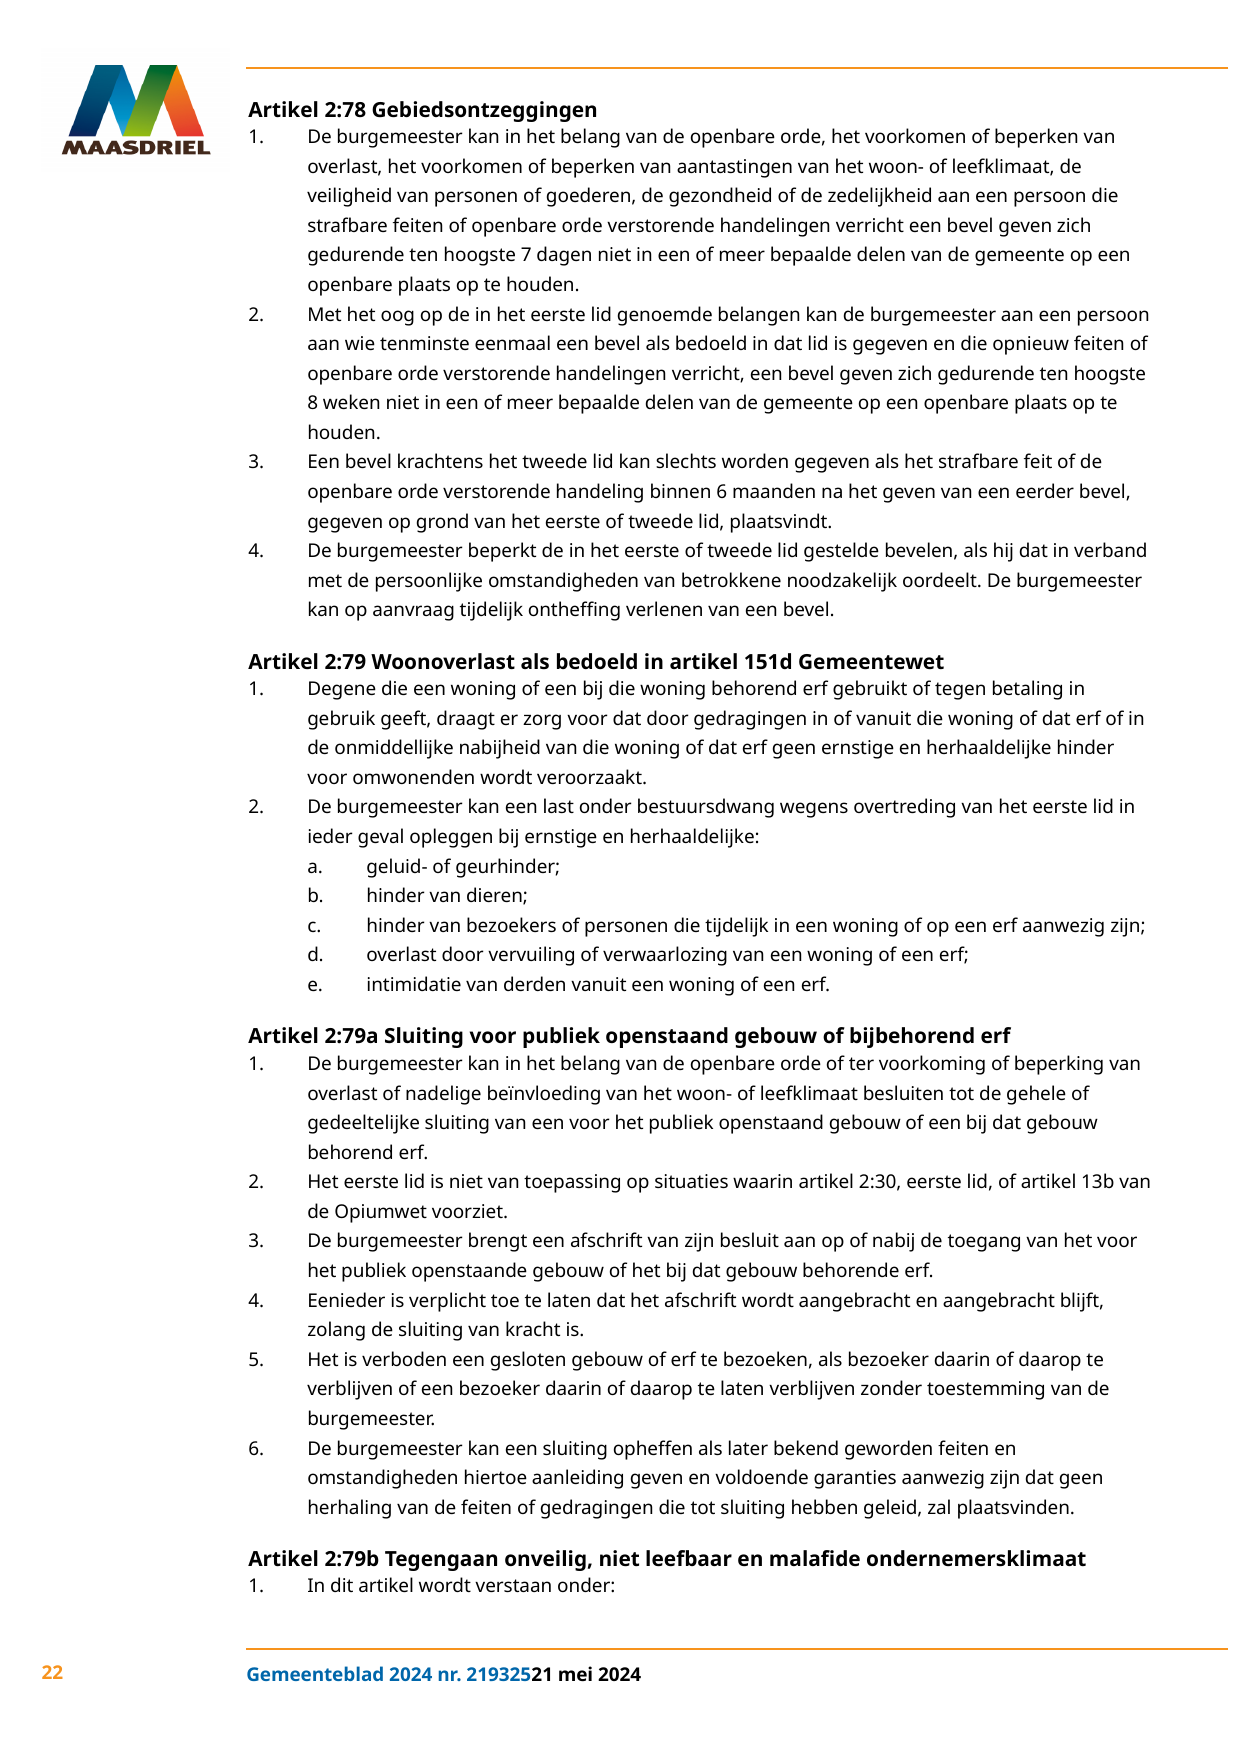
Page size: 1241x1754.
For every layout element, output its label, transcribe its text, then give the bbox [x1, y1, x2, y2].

list intimidatie van derden vanuit een woning of een erf. [307, 971, 1152, 997]
list Degene die een woning of een bij die woning behorend erf gebruikt of tegen betaling in gebruik geeft, draagt er zorg voor dat door gedragingen in of vanuit die woning of dat erf of in de onmiddellijke nabijheid van die woning of dat erf geen ernstige en herhaaldelijke hinder voor omwonenden wordt veroorzaakt. [248, 675, 1152, 790]
list Het eerste lid is niet van toepassing op situaties waarin artikel 2:30, eerste lid, of artikel 13b van de Opiumwet voorziet. [248, 1168, 1152, 1224]
list Eenieder is verplicht toe te laten dat het afschrift wordt aangebracht en aangebracht blijft, zolang de sluiting van kracht is. [248, 1287, 1152, 1342]
list geluid- of geurhinder; [307, 853, 1152, 879]
list Het is verboden een gesloten gebouw of erf te bezoeken, als bezoeker daarin of daarop te verblijven of een bezoeker daarin of daarop te laten verblijven zonder toestemming van de burgemeester. [248, 1346, 1152, 1431]
list De burgemeester kan een last onder bestuursdwang wegens overtreding van het eerste lid in ieder geval opleggen bij ernstige en herhaaldelijke: [248, 794, 1152, 849]
list De burgemeester kan een sluiting opheffen als later bekend geworden feiten en omstandigheden hiertoe aanleiding geven en voldoende garanties aanwezig zijn dat geen herhaling van de feiten of gedragingen die tot sluiting hebben geleid, zal plaatsvinden. [248, 1435, 1152, 1519]
list overlast door vervuiling of verwaarlozing van een woning of een erf; [307, 942, 1152, 967]
list In dit artikel wordt verstaan onder: [248, 1573, 1152, 1598]
list Met het oog op de in het eerste lid genoemde belangen kan de burgemeester aan een persoon aan wie tenminste eenmaal een bevel als bedoeld in dat lid is gegeven en die opnieuw feiten of openbare orde verstorende handelingen verricht, een bevel geven zich gedurende ten hoogste 8 weken niet in een of meer bepaalde delen van de gemeente op een openbare plaats op te houden. [248, 301, 1152, 445]
list hinder van dieren; [307, 882, 1152, 908]
list hinder van bezoekers of personen die tijdelijk in een woning of op een erf aanwezig zijn; [307, 912, 1152, 938]
list Een bevel krachtens het tweede lid kan slechts worden gegeven als het strafbare feit of de openbare orde verstorende handeling binnen 6 maanden na het geven van een eerder bevel, gegeven op grond van het eerste of tweede lid, plaatsvindt. [248, 449, 1152, 533]
list De burgemeester brengt een afschrift van zijn besluit aan op of nabij de toegang van het voor het publiek openstaande gebouw of het bij dat gebouw behorende erf. [248, 1228, 1152, 1283]
picture [41, 47, 231, 172]
text Artikel 2:79a Sluiting voor publiek openstaand gebouw of bijbehorend erf [248, 1022, 1152, 1050]
text Artikel 2:78 Gebiedsontzeggingen [248, 95, 1152, 123]
text Artikel 2:79 Woonoverlast als bedoeld in artikel 151d Gemeentewet [248, 647, 1152, 675]
list De burgemeester beperkt de in het eerste of tweede lid gestelde bevelen, als hij dat in verband met de persoonlijke omstandigheden van betrokkene noodzakelijk oordeelt. De burgemeester kan op aanvraag tijdelijk ontheffing verlenen van een bevel. [248, 537, 1152, 622]
text Artikel 2:79b Tegengaan onveilig, niet leefbaar en malafide ondernemersklimaat [248, 1544, 1152, 1573]
list De burgemeester kan in het belang van de openbare orde of ter voorkoming of beperking van overlast of nadelige beïnvloeding van het woon- of leefklimaat besluiten tot de gehele of gedeeltelijke sluiting van een voor het publiek openstaand gebouw of een bij dat gebouw behorend erf. [248, 1050, 1152, 1164]
list De burgemeester kan in het belang van de openbare orde, het voorkomen of beperken van overlast, het voorkomen of beperken van aantastingen van het woon- of leefklimaat, de veiligheid van personen of goederen, de gezondheid of de zedelijkheid aan een persoon die strafbare feiten of openbare orde verstorende handelingen verricht een bevel geven zich gedurende ten hoogste 7 dagen niet in een of meer bepaalde delen van de gemeente op een openbare plaats op te houden. [248, 123, 1152, 297]
